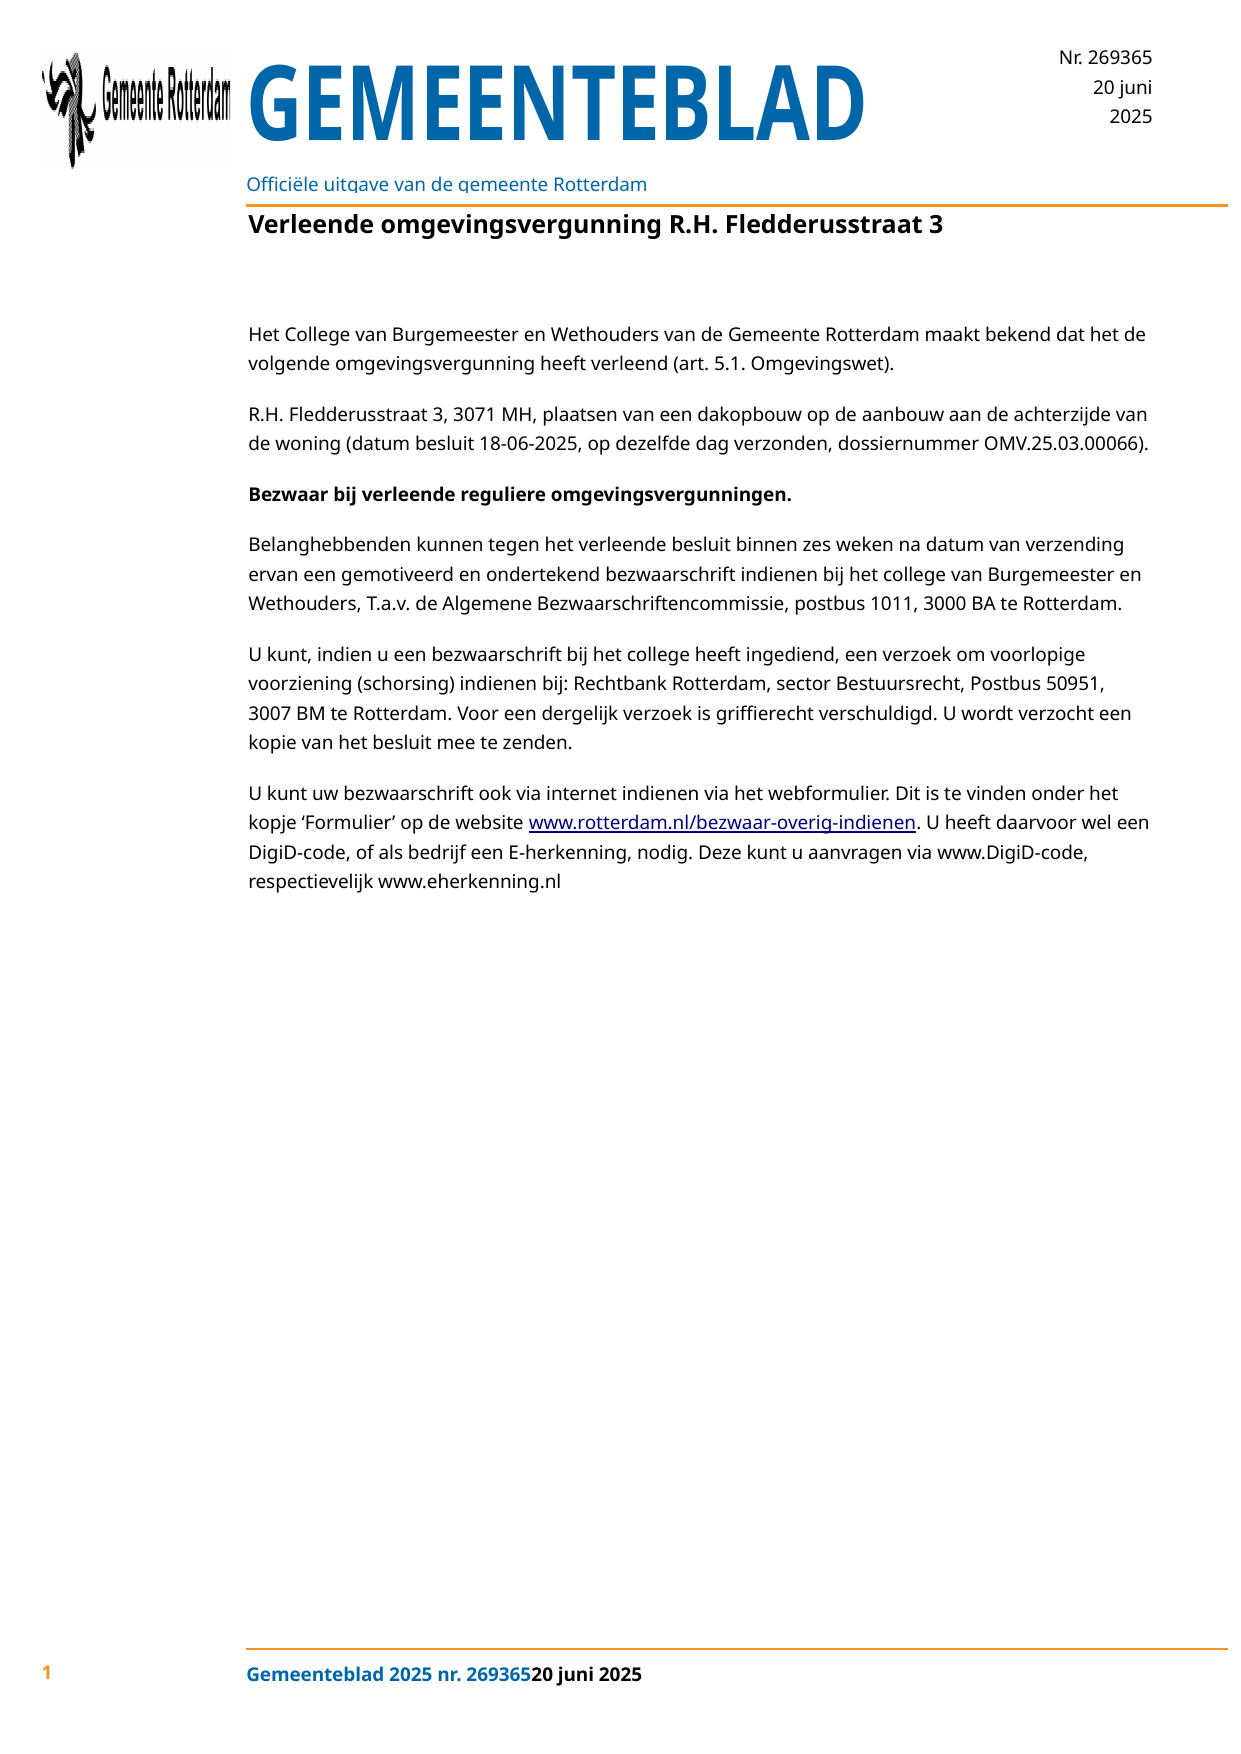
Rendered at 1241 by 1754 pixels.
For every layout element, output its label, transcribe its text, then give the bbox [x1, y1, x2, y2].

text Het College van Burgemeester en Wethouders van de Gemeente Rotterdam maakt bekend dat het de volgende omgevingsvergunning heeft verleend (art. 5.1. Omgevingswet). [248, 321, 1152, 376]
text Bezwaar bij verleende reguliere omgevingsvergunningen. [248, 481, 1152, 506]
text U kunt, indien u een bezwaarschrift bij het college heeft ingediend, een verzoek om voorlopige voorziening (schorsing) indienen bij: Rechtbank Rotterdam, sector Bestuursrecht, Postbus 50951, 3007 BM te Rotterdam. Voor een dergelijk verzoek is griffierecht verschuldigd. U wordt verzocht een kopie van het besluit mee te zenden. [248, 641, 1152, 755]
picture [41, 47, 231, 172]
text Belanghebbenden kunnen tegen het verleende besluit binnen zes weken na datum van verzending ervan een gemotiveerd en ondertekend bezwaarschrift indienen bij het college van Burgemeester en Wethouders, T.a.v. de Algemene Bezwaarschriftencommissie, postbus 1011, 3000 BA te Rotterdam. [248, 531, 1152, 616]
text R.H. Fledderusstraat 3, 3071 MH, plaatsen van een dakopbouw op de aanbouw aan de achterzijde van de woning (datum besluit 18-06-2025, op dezelfde dag verzonden, dossiernummer OMV.25.03.00066). [248, 401, 1152, 456]
text Verleende omgevingsvergunning R.H. Fledderusstraat 3 [248, 207, 1152, 241]
text U kunt uw bezwaarschrift ook via internet indienen via het webformulier. Dit is te vinden onder het kopje ‘Formulier’ op de website www.rotterdam.nl/bezwaar-overig-indienen. U heeft daarvoor wel een DigiD-code, of als bedrijf een E-herkenning, nodig. Deze kunt u aanvragen via www.DigiD-code, respectievelijk www.eherkenning.nl [248, 780, 1152, 894]
